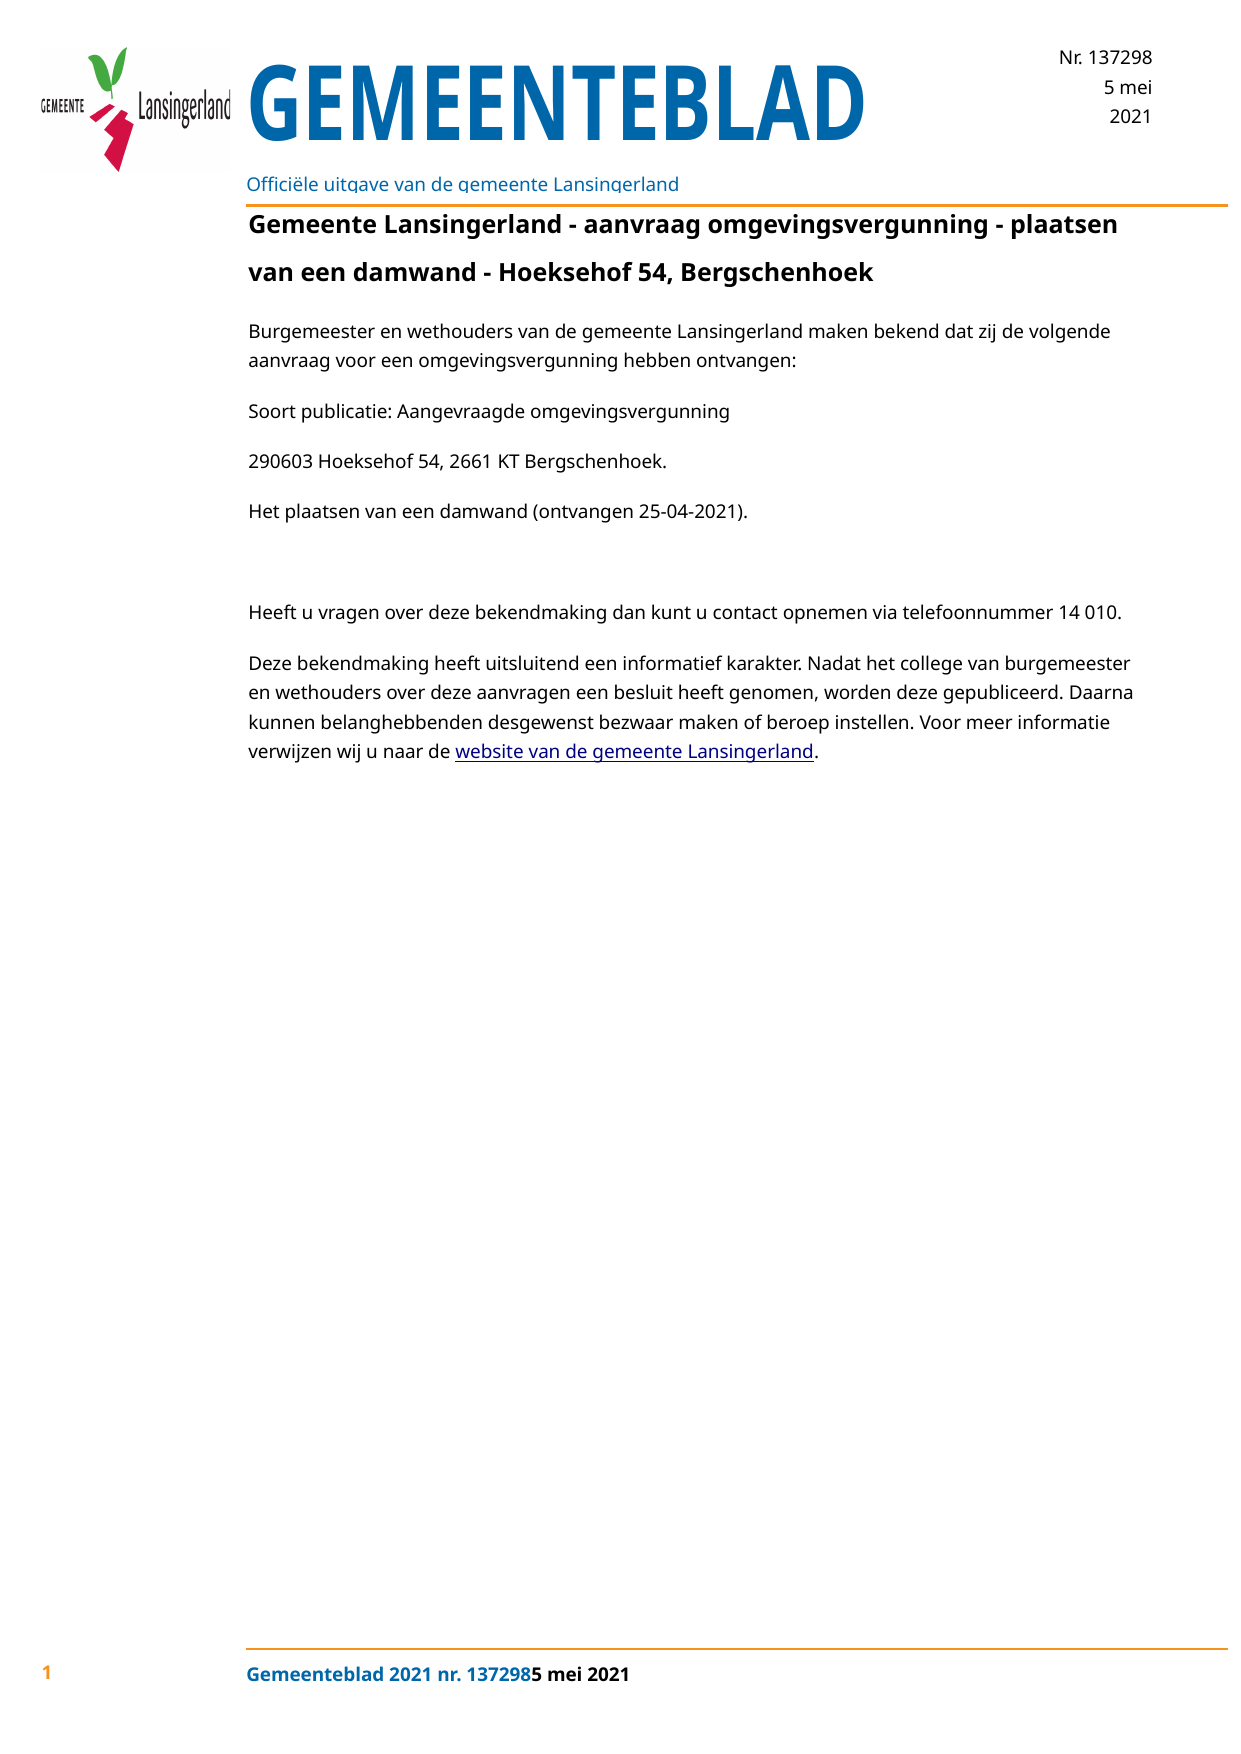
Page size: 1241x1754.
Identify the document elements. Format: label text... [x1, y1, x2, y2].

text Burgemeester en wethouders van de gemeente Lansingerland maken bekend dat zij de volgende aanvraag voor een omgevingsvergunning hebben ontvangen: [248, 318, 1152, 373]
text Deze bekendmaking heeft uitsluitend een informatief karakter. Nadat het college van burgemeester en wethouders over deze aanvragen een besluit heeft genomen, worden deze gepubliceerd. Daarna kunnen belanghebbenden desgewenst bezwaar maken of beroep instellen. Voor meer informatie verwijzen wij u naar de website van de gemeente Lansingerland. [248, 650, 1152, 764]
text Gemeente Lansingerland - aanvraag omgevingsvergunning - plaatsen van een damwand - Hoeksehof 54, Bergschenhoek [248, 207, 1152, 288]
text Soort publicatie: Aangevraagde omgevingsvergunning [248, 398, 1152, 424]
text 290603 Hoeksehof 54, 2661 KT Bergschenhoek. [248, 448, 1152, 474]
picture [41, 47, 231, 172]
text Heeft u vragen over deze bekendmaking dan kunt u contact opnemen via telefoonnummer 14 010. [248, 599, 1152, 625]
text Het plaatsen van een damwand (ontvangen 25-04-2021). [248, 499, 1152, 524]
